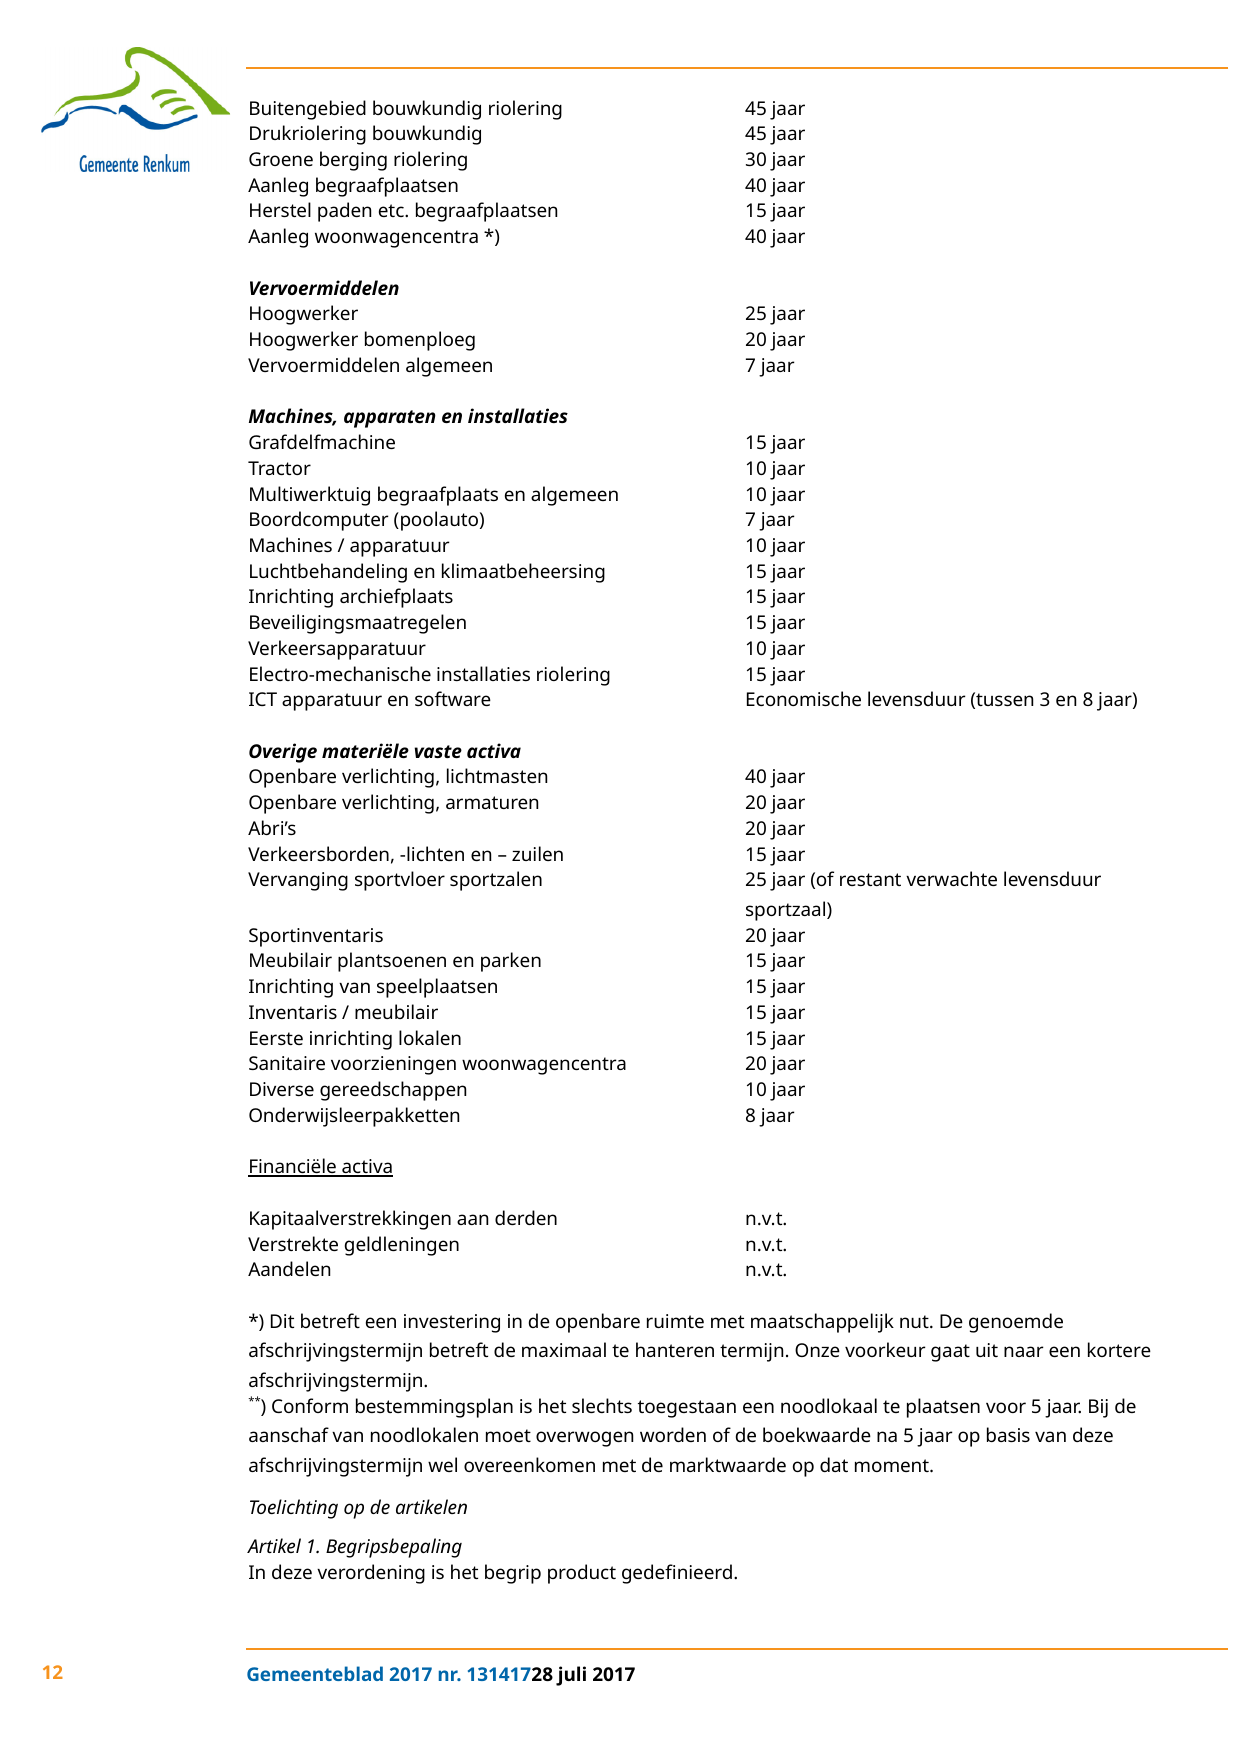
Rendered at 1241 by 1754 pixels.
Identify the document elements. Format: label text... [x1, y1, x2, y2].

table_cell 15 jaar [745, 558, 1152, 584]
table_cell 7 jaar [745, 506, 1152, 532]
table_cell 10 jaar [745, 635, 1152, 661]
table_cell [248, 378, 745, 403]
table_cell 10 jaar [745, 532, 1152, 558]
table_cell 40 jaar [745, 764, 1152, 789]
table_cell Openbare verlichting, armaturen [248, 790, 745, 815]
table_cell [248, 1179, 745, 1205]
table_cell 30 jaar [745, 146, 1152, 172]
table_cell n.v.t. [745, 1256, 1152, 1282]
table_cell 20 jaar [745, 326, 1152, 352]
table_cell Verkeersborden, -lichten en – zuilen [248, 841, 745, 867]
table_cell ICT apparatuur en software [248, 687, 745, 712]
table_cell [745, 738, 1152, 764]
table_cell Vervoermiddelen algemeen [248, 352, 745, 378]
table_cell Openbare verlichting, lichtmasten [248, 764, 745, 789]
table_cell [745, 378, 1152, 403]
table_cell 15 jaar [745, 584, 1152, 609]
table_cell Vervoermiddelen [248, 275, 745, 301]
table_cell Kapitaalverstrekkingen aan derden [248, 1205, 745, 1231]
table_cell Inrichting van speelplaatsen [248, 974, 745, 999]
table_cell Multiwerktuig begraafplaats en algemeen [248, 481, 745, 506]
table_cell Grafdelfmachine [248, 429, 745, 455]
table_cell 20 jaar [745, 1051, 1152, 1076]
table_cell 20 jaar [745, 790, 1152, 815]
table_cell [745, 1282, 1152, 1308]
table_cell 15 jaar [745, 198, 1152, 223]
table_cell 25 jaar [745, 301, 1152, 326]
table_cell 10 jaar [745, 1076, 1152, 1102]
table_cell Inventaris / meubilair [248, 999, 745, 1025]
table_cell Machines, apparaten en installaties [248, 404, 745, 429]
table_cell Sanitaire voorzieningen woonwagencentra [248, 1051, 745, 1076]
table_cell n.v.t. [745, 1205, 1152, 1231]
table_cell Aanleg begraafplaatsen [248, 172, 745, 198]
table_cell Financiële activa [248, 1154, 745, 1179]
table_cell Verstrekte geldleningen [248, 1231, 745, 1256]
table_cell 15 jaar [745, 429, 1152, 455]
table_cell Economische levensduur (tussen 3 en 8 jaar) [745, 687, 1152, 712]
table_cell 7 jaar [745, 352, 1152, 378]
table_cell 15 jaar [745, 974, 1152, 999]
table_cell [745, 404, 1152, 429]
table_cell [745, 249, 1152, 275]
table_cell [745, 712, 1152, 738]
table_cell Diverse gereedschappen [248, 1076, 745, 1102]
table_cell 10 jaar [745, 455, 1152, 481]
table_cell 40 jaar [745, 172, 1152, 198]
table_cell Herstel paden etc. begraafplaatsen [248, 198, 745, 223]
table_cell 15 jaar [745, 1025, 1152, 1051]
table_cell Hoogwerker [248, 301, 745, 326]
table_cell Machines / apparatuur [248, 532, 745, 558]
table_cell Groene berging riolering [248, 146, 745, 172]
table_cell 15 jaar [745, 948, 1152, 973]
table_cell 15 jaar [745, 999, 1152, 1025]
table_cell 10 jaar [745, 481, 1152, 506]
table_cell 8 jaar [745, 1102, 1152, 1128]
table_cell [248, 1282, 745, 1308]
table_cell [248, 712, 745, 738]
table_cell 15 jaar [745, 661, 1152, 687]
table_cell Abri’s [248, 815, 745, 841]
table_cell Meubilair plantsoenen en parken [248, 948, 745, 973]
table_cell [745, 1179, 1152, 1205]
table_cell Onderwijsleerpakketten [248, 1102, 745, 1128]
table_cell 40 jaar [745, 224, 1152, 249]
table_cell Aanleg woonwagencentra *) [248, 224, 745, 249]
table_cell Inrichting archiefplaats [248, 584, 745, 609]
table_cell Drukriolering bouwkundig [248, 121, 745, 146]
table_cell Boordcomputer (poolauto) [248, 506, 745, 532]
table_cell Sportinventaris [248, 922, 745, 948]
table_cell 20 jaar [745, 922, 1152, 948]
table_cell [745, 275, 1152, 301]
table_cell [248, 249, 745, 275]
table_cell 25 jaar (of restant verwachte levensduur sportzaal) [745, 867, 1152, 922]
table_cell [745, 1128, 1152, 1153]
table_cell [248, 1128, 745, 1153]
picture [41, 47, 231, 172]
table_cell 15 jaar [745, 609, 1152, 635]
table_cell Tractor [248, 455, 745, 481]
table_cell 20 jaar [745, 815, 1152, 841]
table_cell *) Dit betreft een investering in de openbare ruimte met maatschappelijk nut. De genoemde afschrijvingstermijn betreft de maximaal te hanteren termijn. Onze voorkeur gaat uit naar een kortere afschrijvingstermijn. [248, 1308, 1152, 1393]
table_cell 45 jaar [745, 95, 1152, 121]
table_cell Beveiligingsmaatregelen [248, 609, 745, 635]
text In deze verordening is het begrip product gedefinieerd. [248, 1559, 1152, 1585]
table_cell Hoogwerker bomenploeg [248, 326, 745, 352]
table_cell Vervanging sportvloer sportzalen [248, 867, 745, 922]
table_cell 45 jaar [745, 121, 1152, 146]
table_cell Verkeersapparatuur [248, 635, 745, 661]
table_cell Aandelen [248, 1256, 745, 1282]
text Toelichting op de artikelen [248, 1494, 1152, 1520]
table_cell Electro-mechanische installaties riolering [248, 661, 745, 687]
table_cell Luchtbehandeling en klimaatbeheersing [248, 558, 745, 584]
text Artikel 1. Begripsbepaling [248, 1534, 1152, 1559]
table_cell **) Conform bestemmingsplan is het slechts toegestaan een noodlokaal te plaatsen voor 5 jaar. Bij de aanschaf van noodlokalen moet overwogen worden of de boekwaarde na 5 jaar op basis van deze afschrijvingstermijn wel overeenkomen met de marktwaarde op dat moment. [248, 1393, 1152, 1478]
table_cell [745, 1154, 1152, 1179]
table_cell Eerste inrichting lokalen [248, 1025, 745, 1051]
table_cell n.v.t. [745, 1231, 1152, 1256]
table_cell Overige materiële vaste activa [248, 738, 745, 764]
table_cell 15 jaar [745, 841, 1152, 867]
table_cell Buitengebied bouwkundig riolering [248, 95, 745, 121]
